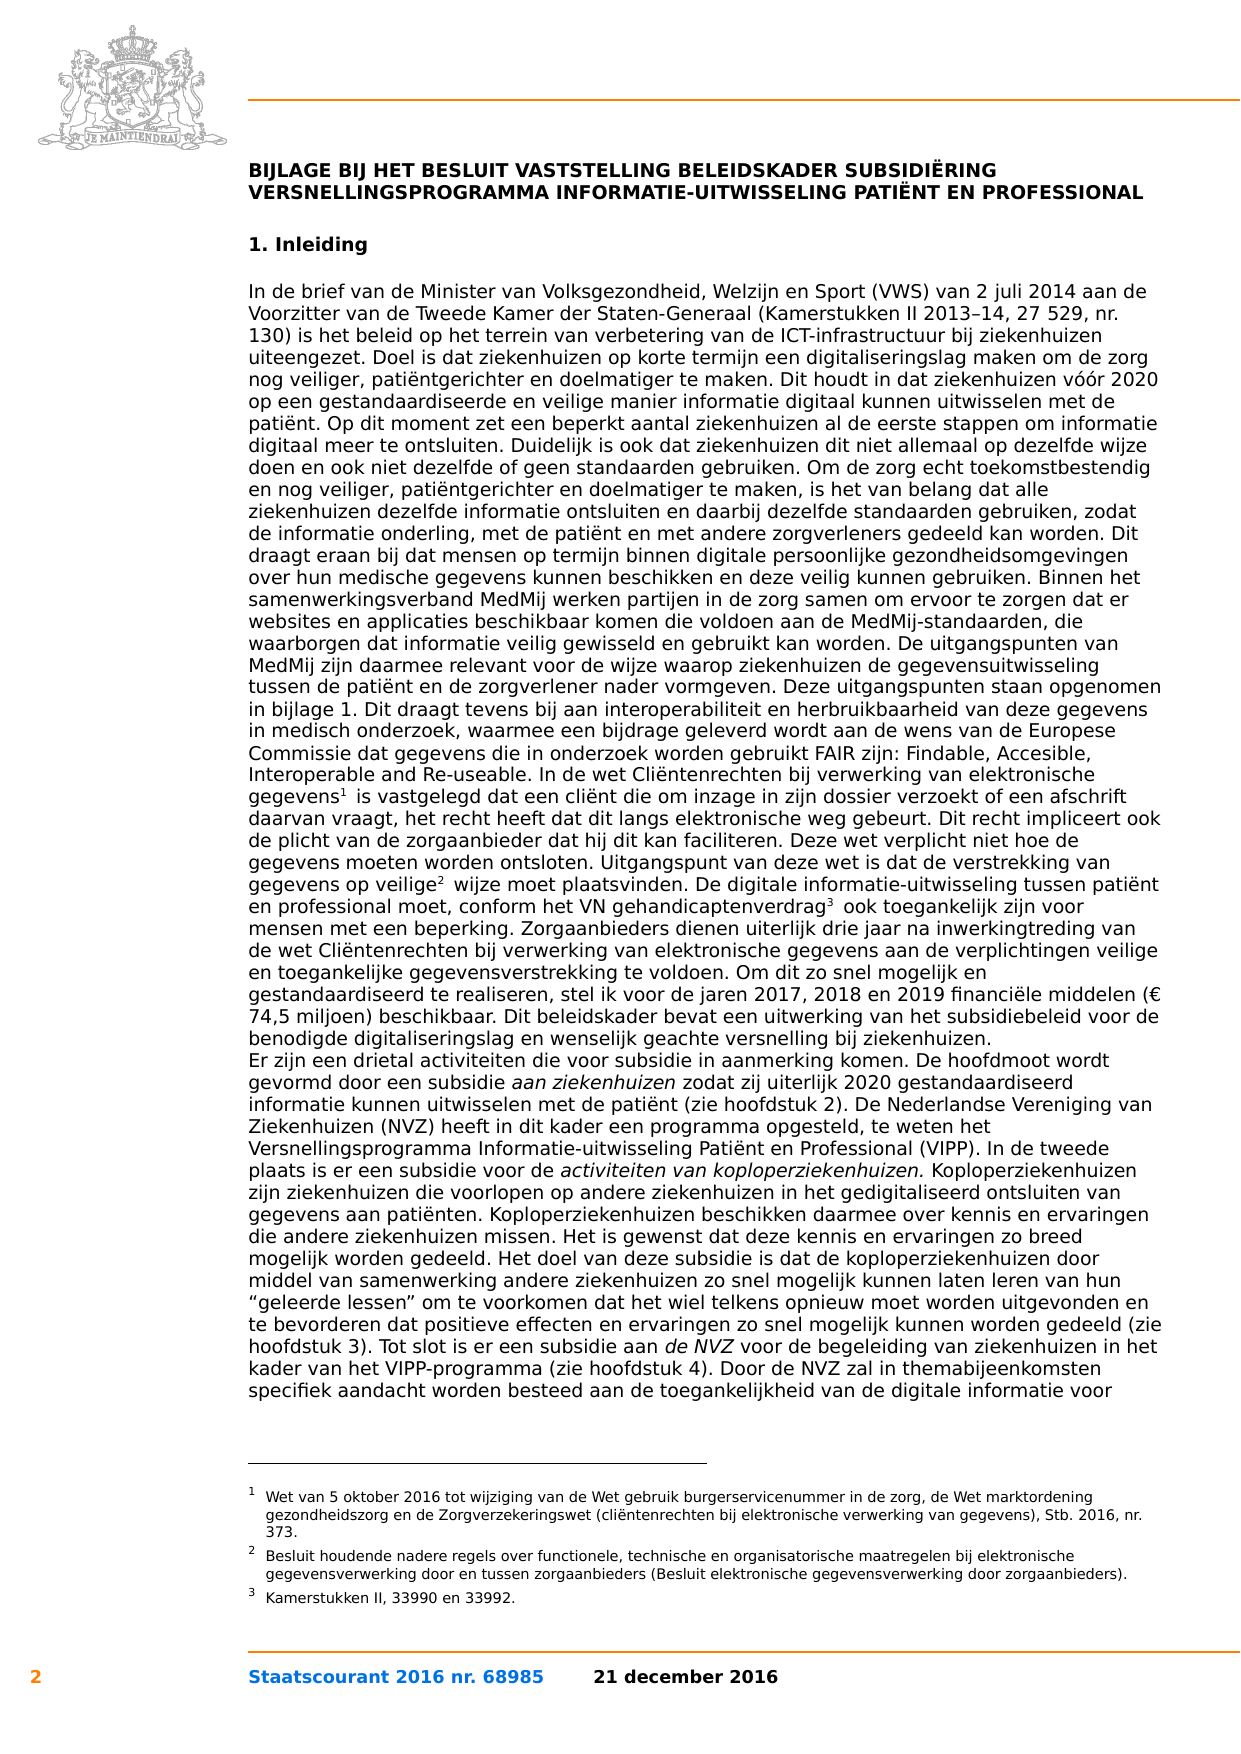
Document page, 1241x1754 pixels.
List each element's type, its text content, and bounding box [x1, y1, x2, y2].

subtitle BIJLAGE BIJ HET BESLUIT VASTSTELLING BELEIDSKADER SUBSIDIËRING VERSNELLINGSPROGRAMMA INFORMATIE-UITWISSELING PATIËNT EN PROFESSIONAL [248, 160, 1163, 204]
text Er zijn een drietal activiteiten die voor subsidie in aanmerking komen. De hoofdmoot wordt gevormd door een subsidie aan ziekenhuizen zodat zij uiterlijk 2020 gestandaardiseerd informatie kunnen uitwisselen met de patiënt (zie hoofdstuk 2). De Nederlandse Vereniging van Ziekenhuizen (NVZ) heeft in dit kader een programma opgesteld, te weten het Versnellingsprogramma Informatie-uitwisseling Patiënt en Professional (VIPP). In de tweede plaats is er een subsidie voor de activiteiten van koploperziekenhuizen. Koploperziekenhuizen zijn ziekenhuizen die voorlopen op andere ziekenhuizen in het gedigitaliseerd ontsluiten van gegevens aan patiënten. Koploperziekenhuizen beschikken daarmee over kennis en ervaringen die andere ziekenhuizen missen. Het is gewenst dat deze kennis en ervaringen zo breed mogelijk worden gedeeld. Het doel van deze subsidie is dat de koploperziekenhuizen door middel van samenwerking andere ziekenhuizen zo snel mogelijk kunnen laten leren van hun “geleerde lessen” om te voorkomen dat het wiel telkens opnieuw moet worden uitgevonden en te bevorderen dat positieve effecten en ervaringen zo snel mogelijk kunnen worden gedeeld (zie hoofdstuk 3). Tot slot is er een subsidie aan de NVZ voor de begeleiding van ziekenhuizen in het kader van het VIPP-programma (zie hoofdstuk 4). Door de NVZ zal in themabijeenkomsten specifiek aandacht worden besteed aan de toegankelijkheid van de digitale informatie voor [248, 1050, 1163, 1402]
text Kamerstukken II, 33990 en 33992. [248, 1586, 1163, 1608]
picture [38, 25, 227, 150]
text Wet van 5 oktober 2016 tot wijziging van de Wet gebruik burgerservicenummer in de zorg, de Wet marktordening gezondheidszorg en de Zorgverzekeringswet (cliëntenrechten bij elektronische verwerking van gegevens), Stb. 2016, nr. 373. [248, 1485, 1163, 1541]
text In de brief van de Minister van Volksgezondheid, Welzijn en Sport (VWS) van 2 juli 2014 aan de Voorzitter van de Tweede Kamer der Staten-Generaal (Kamerstukken II 2013–14, 27 529, nr. 130) is het beleid op het terrein van verbetering van de ICT-infrastructuur bij ziekenhuizen uiteengezet. Doel is dat ziekenhuizen op korte termijn een digitaliseringslag maken om de zorg nog veiliger, patiëntgerichter en doelmatiger te maken. Dit houdt in dat ziekenhuizen vóór 2020 op een gestandaardiseerde en veilige manier informatie digitaal kunnen uitwisselen met de patiënt. Op dit moment zet een beperkt aantal ziekenhuizen al de eerste stappen om informatie digitaal meer te ontsluiten. Duidelijk is ook dat ziekenhuizen dit niet allemaal op dezelfde wijze doen en ook niet dezelfde of geen standaarden gebruiken. Om de zorg echt toekomstbestendig en nog veiliger, patiëntgerichter en doelmatiger te maken, is het van belang dat alle ziekenhuizen dezelfde informatie ontsluiten en daarbij dezelfde standaarden gebruiken, zodat de informatie onderling, met de patiënt en met andere zorgverleners gedeeld kan worden. Dit draagt eraan bij dat mensen op termijn binnen digitale persoonlijke gezondheidsomgevingen over hun medische gegevens kunnen beschikken en deze veilig kunnen gebruiken. Binnen het samenwerkingsverband MedMij werken partijen in de zorg samen om ervoor te zorgen dat er websites en applicaties beschikbaar komen die voldoen aan de MedMij-standaarden, die waarborgen dat informatie veilig gewisseld en gebruikt kan worden. De uitgangspunten van MedMij zijn daarmee relevant voor de wijze waarop ziekenhuizen de gegevensuitwisseling tussen de patiënt en de zorgverlener nader vormgeven. Deze uitgangspunten staan opgenomen in bijlage 1. Dit draagt tevens bij aan interoperabiliteit en herbruikbaarheid van deze gegevens in medisch onderzoek, waarmee een bijdrage geleverd wordt aan de wens van de Europese Commissie dat gegevens die in onderzoek worden gebruikt FAIR zijn: Findable, Accesible, Interoperable and Re-useable. In de wet Cliëntenrechten bij verwerking van elektronische gegevens is vastgelegd dat een cliënt die om inzage in zijn dossier verzoekt of een afschrift daarvan vraagt, het recht heeft dat dit langs elektronische weg gebeurt. Dit recht impliceert ook de plicht van de zorgaanbieder dat hij dit kan faciliteren. Deze wet verplicht niet hoe de gegevens moeten worden ontsloten. Uitgangspunt van deze wet is dat de verstrekking van gegevens op veilige wijze moet plaatsvinden. De digitale informatie-uitwisseling tussen patiënt en professional moet, conform het VN gehandicaptenverdrag ook toegankelijk zijn voor mensen met een beperking. Zorgaanbieders dienen uiterlijk drie jaar na inwerkingtreding van de wet Cliëntenrechten bij verwerking van elektronische gegevens aan de verplichtingen veilige en toegankelijke gegevensverstrekking te voldoen. Om dit zo snel mogelijk en gestandaardiseerd te realiseren, stel ik voor de jaren 2017, 2018 en 2019 financiële middelen (€ 74,5 miljoen) beschikbaar. Dit beleidskader bevat een uitwerking van het subsidiebeleid voor de benodigde digitaliseringslag en wenselijk geachte versnelling bij ziekenhuizen. [248, 281, 1163, 1050]
text Besluit houdende nadere regels over functionele, technische en organisatorische maatregelen bij elektronische gegevensverwerking door en tussen zorgaanbieders (Besluit elektronische gegevensverwerking door zorgaanbieders). [248, 1544, 1163, 1583]
subtitle 1. Inleiding [248, 234, 1163, 256]
